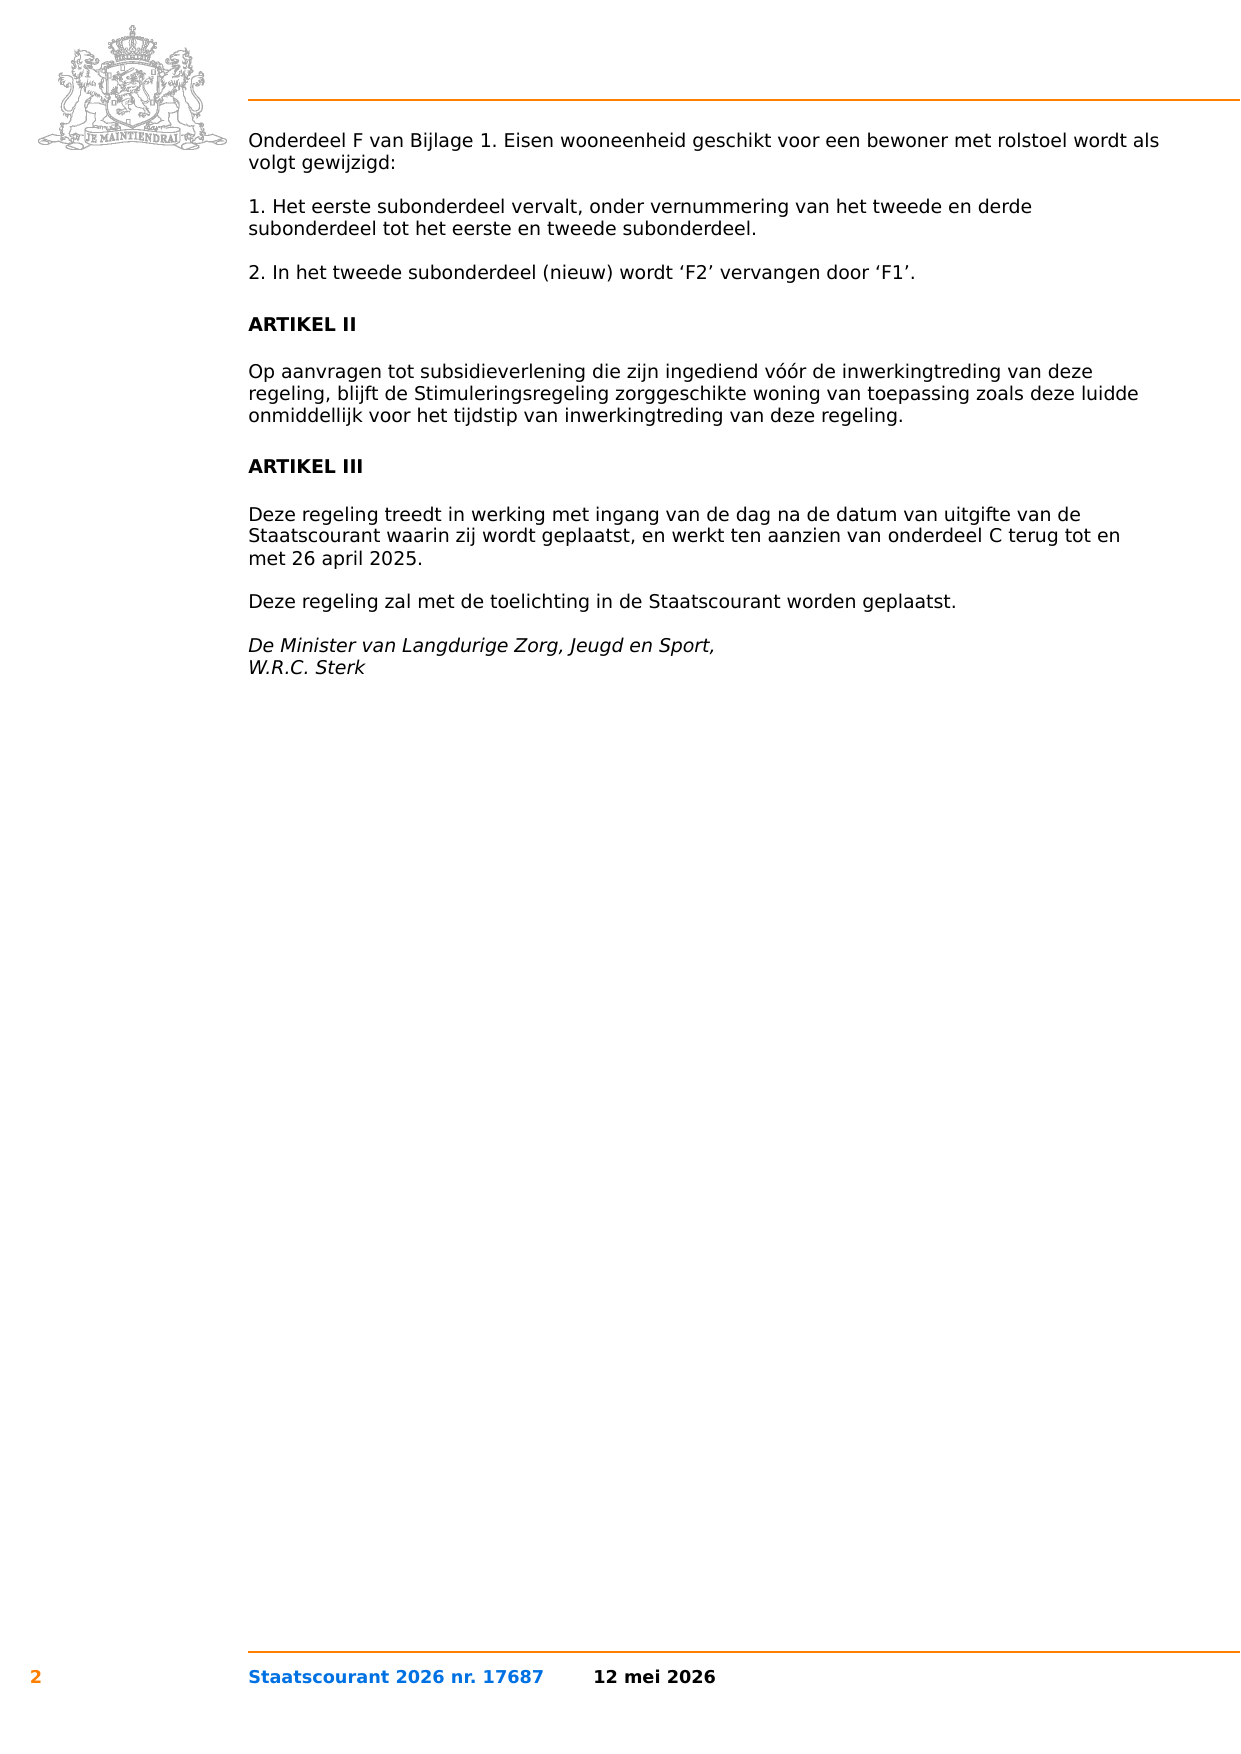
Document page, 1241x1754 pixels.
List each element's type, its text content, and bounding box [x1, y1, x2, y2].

text 2. In het tweede subonderdeel (nieuw) wordt ‘F2’ vervangen door ‘F1’. [248, 262, 1163, 283]
text 1. Het eerste subonderdeel vervalt, onder vernummering van het tweede en derde subonderdeel tot het eerste en tweede subonderdeel. [248, 196, 1163, 240]
text Deze regeling zal met de toelichting in de Staatscourant worden geplaatst. [248, 591, 1163, 613]
text De Minister van Langdurige Zorg, Jeugd en Sport, W.R.C. Sterk [248, 635, 1163, 679]
picture [38, 25, 227, 150]
subtitle ARTIKEL III [248, 456, 1163, 478]
subtitle ARTIKEL II [248, 313, 1163, 336]
text Op aanvragen tot subsidieverlening die zijn ingediend vóór de inwerkingtreding van deze regeling, blijft de Stimuleringsregeling zorggeschikte woning van toepassing zoals deze luidde onmiddellijk voor het tijdstip van inwerkingtreding van deze regeling. [248, 361, 1163, 426]
text Deze regeling treedt in werking met ingang van de dag na de datum van uitgifte van de Staatscourant waarin zij wordt geplaatst, en werkt ten aanzien van onderdeel C terug tot en met 26 april 2025. [248, 503, 1163, 569]
text Onderdeel F van Bijlage 1. Eisen wooneenheid geschikt voor een bewoner met rolstoel wordt als volgt gewijzigd: [248, 130, 1163, 174]
